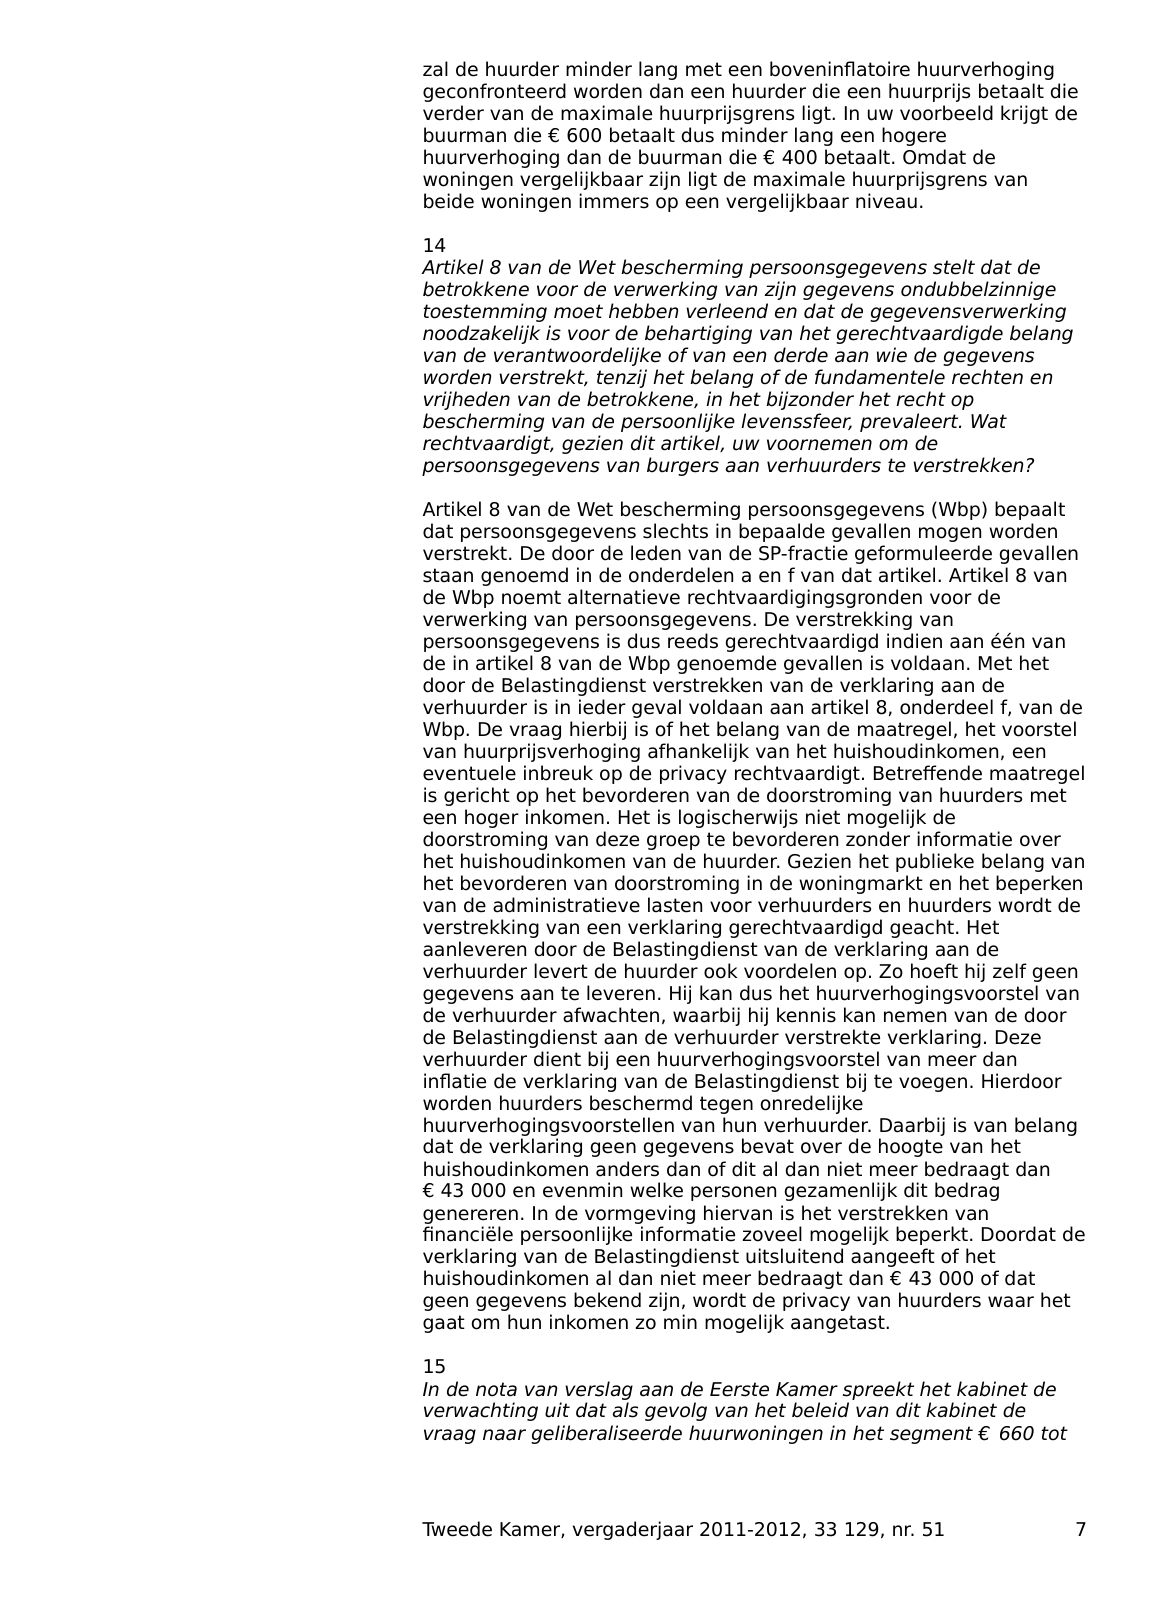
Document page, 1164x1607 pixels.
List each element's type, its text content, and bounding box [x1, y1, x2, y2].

text Artikel 8 van de Wet bescherming persoonsgegevens (Wbp) bepaalt dat persoonsgegevens slechts in bepaalde gevallen mogen worden verstrekt. De door de leden van de SP-fractie geformuleerde gevallen staan genoemd in de onderdelen a en f van dat artikel. Artikel 8 van de Wbp noemt alternatieve rechtvaardigingsgronden voor de verwerking van persoonsgegevens. De verstrekking van persoonsgegevens is dus reeds gerechtvaardigd indien aan één van de in artikel 8 van de Wbp genoemde gevallen is voldaan. Met het door de Belastingdienst verstrekken van de verklaring aan de verhuurder is in ieder geval voldaan aan artikel 8, onderdeel f, van de Wbp. De vraag hierbij is of het belang van de maatregel, het voorstel van huurprijsverhoging afhankelijk van het huishoudinkomen, een eventuele inbreuk op de privacy rechtvaardigt. Betreffende maatregel is gericht op het bevorderen van de doorstroming van huurders met een hoger inkomen. Het is logischerwijs niet mogelijk de doorstroming van deze groep te bevorderen zonder informatie over het huishoudinkomen van de huurder. Gezien het publieke belang van het bevorderen van doorstroming in de woningmarkt en het beperken van de administratieve lasten voor verhuurders en huurders wordt de verstrekking van een verklaring gerechtvaardigd geacht. Het aanleveren door de Belastingdienst van de verklaring aan de verhuurder levert de huurder ook voordelen op. Zo hoeft hij zelf geen gegevens aan te leveren. Hij kan dus het huurverhogingsvoorstel van de verhuurder afwachten, waarbij hij kennis kan nemen van de door de Belastingdienst aan de verhuurder verstrekte verklaring. Deze verhuurder dient bij een huurverhogingsvoorstel van meer dan inflatie de verklaring van de Belastingdienst bij te voegen. Hierdoor worden huurders beschermd tegen onredelijke huurverhogingsvoorstellen van hun verhuurder. Daarbij is van belang dat de verklaring geen gegevens bevat over de hoogte van het huishoudinkomen anders dan of dit al dan niet meer bedraagt dan € 43 000 en evenmin welke personen gezamenlijk dit bedrag genereren. In de vormgeving hiervan is het verstrekken van financiële persoonlijke informatie zoveel mogelijk beperkt. Doordat de verklaring van de Belastingdienst uitsluitend aangeeft of het huishoudinkomen al dan niet meer bedraagt dan € 43 000 of dat geen gegevens bekend zijn, wordt de privacy van huurders waar het gaat om hun inkomen zo min mogelijk aangetast. [422, 499, 1087, 1334]
text In de nota van verslag aan de Eerste Kamer spreekt het kabinet de verwachting uit dat als gevolg van het beleid van dit kabinet de vraag naar geliberaliseerde huurwoningen in het segment € 660 tot [422, 1378, 1087, 1444]
text 14 [422, 235, 1087, 257]
text zal de huurder minder lang met een boveninflatoire huurverhoging geconfronteerd worden dan een huurder die een huurprijs betaalt die verder van de maximale huurprijsgrens ligt. In uw voorbeeld krijgt de buurman die € 600 betaalt dus minder lang een hogere huurverhoging dan de buurman die € 400 betaalt. Omdat de woningen vergelijkbaar zijn ligt de maximale huurprijsgrens van beide woningen immers op een vergelijkbaar niveau. [422, 59, 1087, 213]
text Artikel 8 van de Wet bescherming persoonsgegevens stelt dat de betrokkene voor de verwerking van zijn gegevens ondubbelzinnige toestemming moet hebben verleend en dat de gegevensverwerking noodzakelijk is voor de behartiging van het gerechtvaardigde belang van de verantwoordelijke of van een derde aan wie de gegevens worden verstrekt, tenzij het belang of de fundamentele rechten en vrijheden van de betrokkene, in het bijzonder het recht op bescherming van de persoonlijke levenssfeer, prevaleert. Wat rechtvaardigt, gezien dit artikel, uw voornemen om de persoonsgegevens van burgers aan verhuurders te verstrekken? [422, 257, 1087, 477]
text 15 [422, 1356, 1087, 1378]
